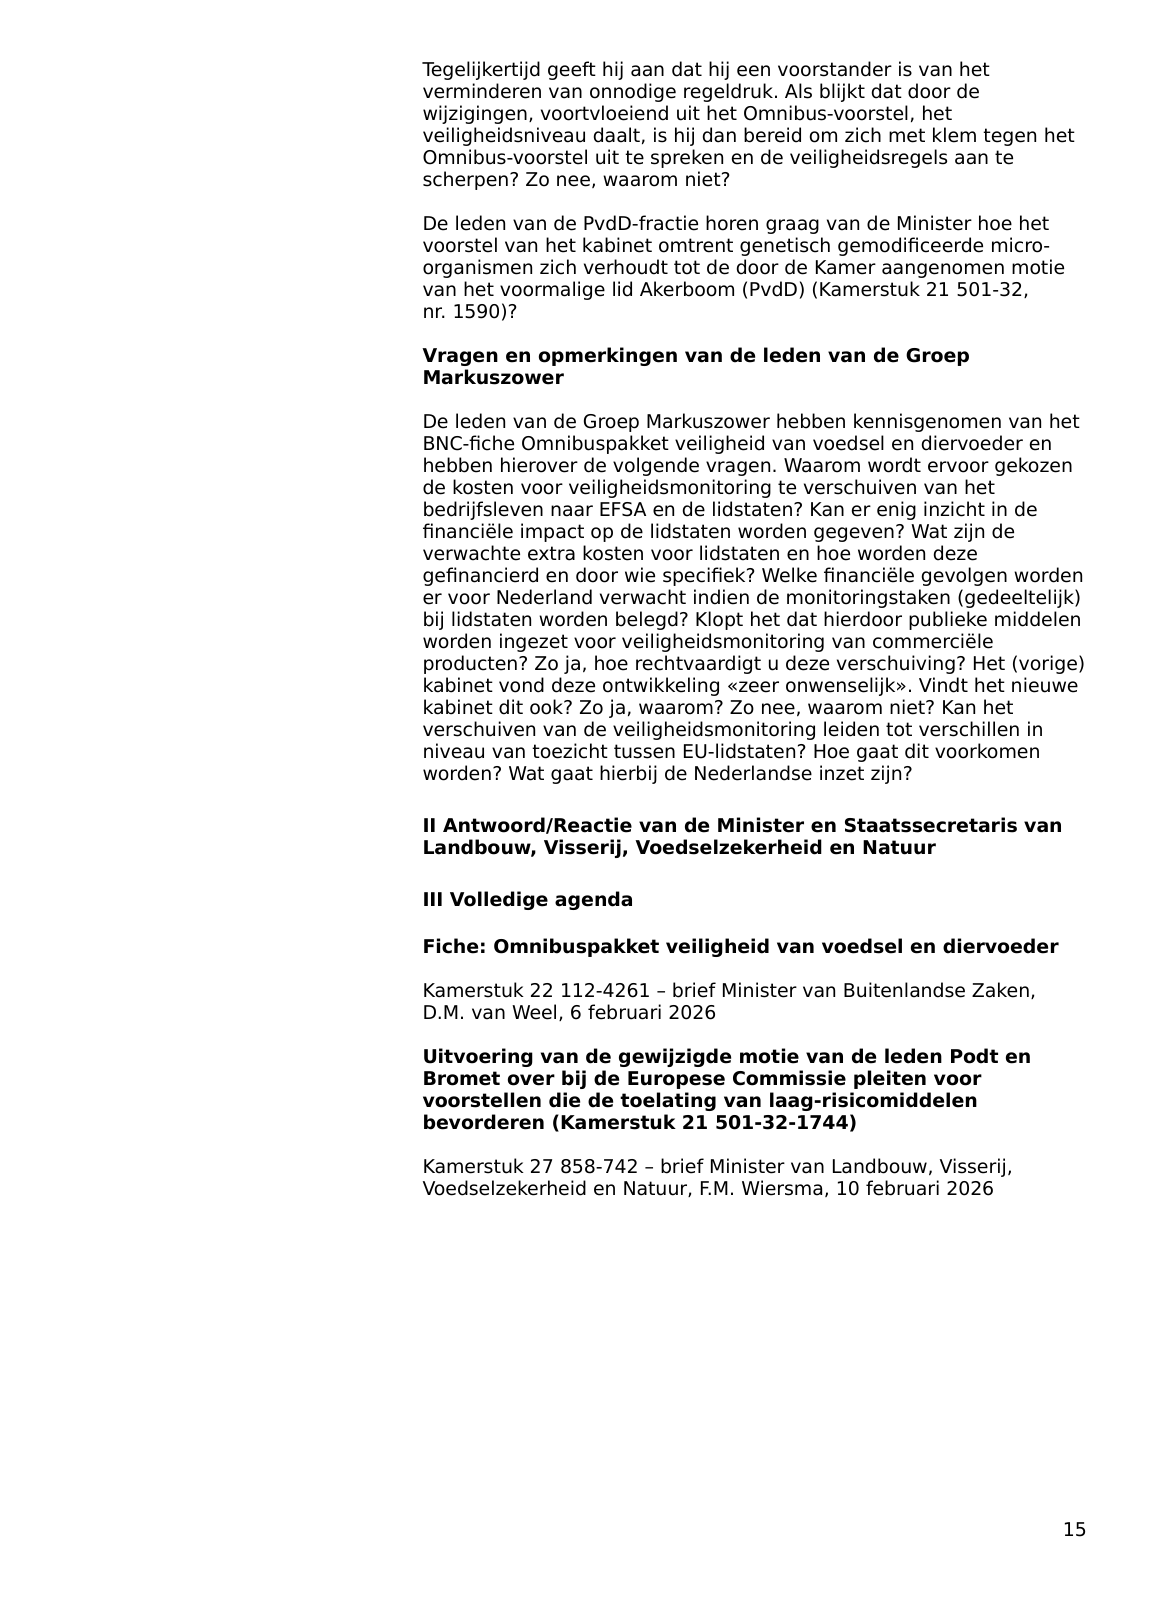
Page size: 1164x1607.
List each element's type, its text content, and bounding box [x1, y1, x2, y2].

text De leden van de PvdD-fractie horen graag van de Minister hoe het voorstel van het kabinet omtrent genetisch gemodificeerde micro-organismen zich verhoudt tot de door de Kamer aangenomen motie van het voormalige lid Akerboom (PvdD) (Kamerstuk 21 501-32, nr. 1590)? [422, 213, 1087, 323]
subtitle III Volledige agenda [422, 889, 1087, 911]
subtitle II Antwoord/Reactie van de Minister en Staatssecretaris van Landbouw, Visserij, Voedselzekerheid en Natuur [422, 815, 1087, 859]
subtitle Uitvoering van de gewijzigde motie van de leden Podt en Bromet over bij de Europese Commissie pleiten voor voorstellen die de toelating van laag-risicomiddelen bevorderen (Kamerstuk 21 501-32-1744) [422, 1046, 1087, 1134]
text De leden van de Groep Markuszower hebben kennisgenomen van het BNC-fiche Omnibuspakket veiligheid van voedsel en diervoeder en hebben hierover de volgende vragen. Waarom wordt ervoor gekozen de kosten voor veiligheidsmonitoring te verschuiven van het bedrijfsleven naar EFSA en de lidstaten? Kan er enig inzicht in de financiële impact op de lidstaten worden gegeven? Wat zijn de verwachte extra kosten voor lidstaten en hoe worden deze gefinancierd en door wie specifiek? Welke financiële gevolgen worden er voor Nederland verwacht indien de monitoringstaken (gedeeltelijk) bij lidstaten worden belegd? Klopt het dat hierdoor publieke middelen worden ingezet voor veiligheidsmonitoring van commerciële producten? Zo ja, hoe rechtvaardigt u deze verschuiving? Het (vorige) kabinet vond deze ontwikkeling «zeer onwenselijk». Vindt het nieuwe kabinet dit ook? Zo ja, waarom? Zo nee, waarom niet? Kan het verschuiven van de veiligheidsmonitoring leiden tot verschillen in niveau van toezicht tussen EU-lidstaten? Hoe gaat dit voorkomen worden? Wat gaat hierbij de Nederlandse inzet zijn? [422, 411, 1087, 785]
text Kamerstuk 27 858-742 – brief Minister van Landbouw, Visserij, Voedselzekerheid en Natuur, F.M. Wiersma, 10 februari 2026 [422, 1156, 1087, 1200]
text Kamerstuk 22 112-4261 – brief Minister van Buitenlandse Zaken, D.M. van Weel, 6 februari 2026 [422, 980, 1087, 1024]
subtitle Vragen en opmerkingen van de leden van de Groep Markuszower [422, 345, 1087, 389]
text Tegelijkertijd geeft hij aan dat hij een voorstander is van het verminderen van onnodige regeldruk. Als blijkt dat door de wijzigingen, voortvloeiend uit het Omnibus-voorstel, het veiligheidsniveau daalt, is hij dan bereid om zich met klem tegen het Omnibus-voorstel uit te spreken en de veiligheidsregels aan te scherpen? Zo nee, waarom niet? [422, 59, 1087, 191]
subtitle Fiche: Omnibuspakket veiligheid van voedsel en diervoeder [422, 936, 1087, 958]
